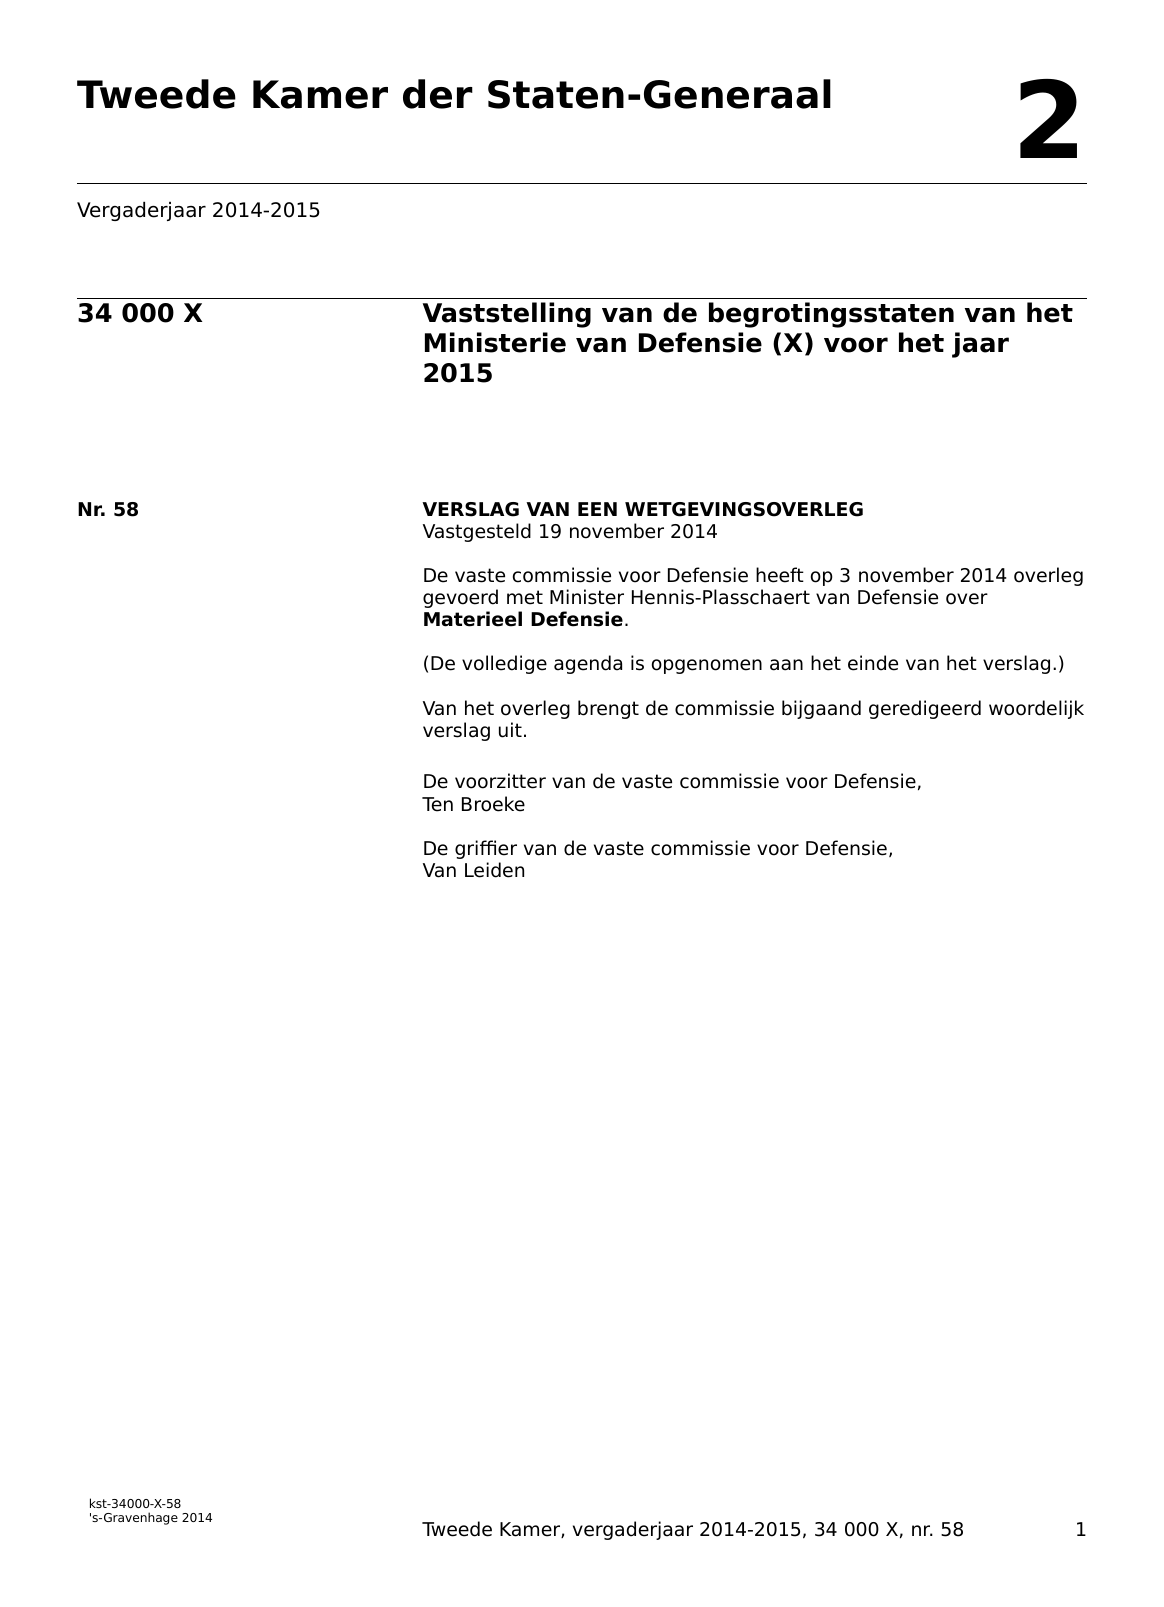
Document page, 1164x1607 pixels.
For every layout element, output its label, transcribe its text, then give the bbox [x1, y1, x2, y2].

table_header Tweede Kamer der Staten-Generaal [77, 59, 886, 183]
text De griffier van de vaste commissie voor Defensie, Van Leiden [422, 838, 1087, 882]
subtitle 34 000 X Vaststelling van de begrotingsstaten van het Ministerie van Defensie (X) voor het jaar 2015 [77, 299, 1087, 388]
text Van het overleg brengt de commissie bijgaand geredigeerd woordelijk verslag uit. [422, 697, 1087, 741]
text (De volledige agenda is opgenomen aan het einde van het verslag.) [422, 653, 1087, 675]
table_cell Vergaderjaar 2014-2015 [77, 184, 1087, 298]
text De vaste commissie voor Defensie heeft op 3 november 2014 overleg gevoerd met Minister Hennis-Plasschaert van Defensie over Materieel Defensie. [422, 565, 1087, 631]
text Vastgesteld 19 november 2014 [422, 521, 1087, 543]
text De voorzitter van de vaste commissie voor Defensie, Ten Broeke [422, 771, 1087, 815]
text kst-34000-X-58 [88, 1497, 323, 1511]
subtitle Nr. 58 VERSLAG VAN EEN WETGEVINGSOVERLEG [77, 499, 1087, 521]
text 's-Gravenhage 2014 [88, 1511, 323, 1525]
table_header 2 [886, 59, 1087, 183]
